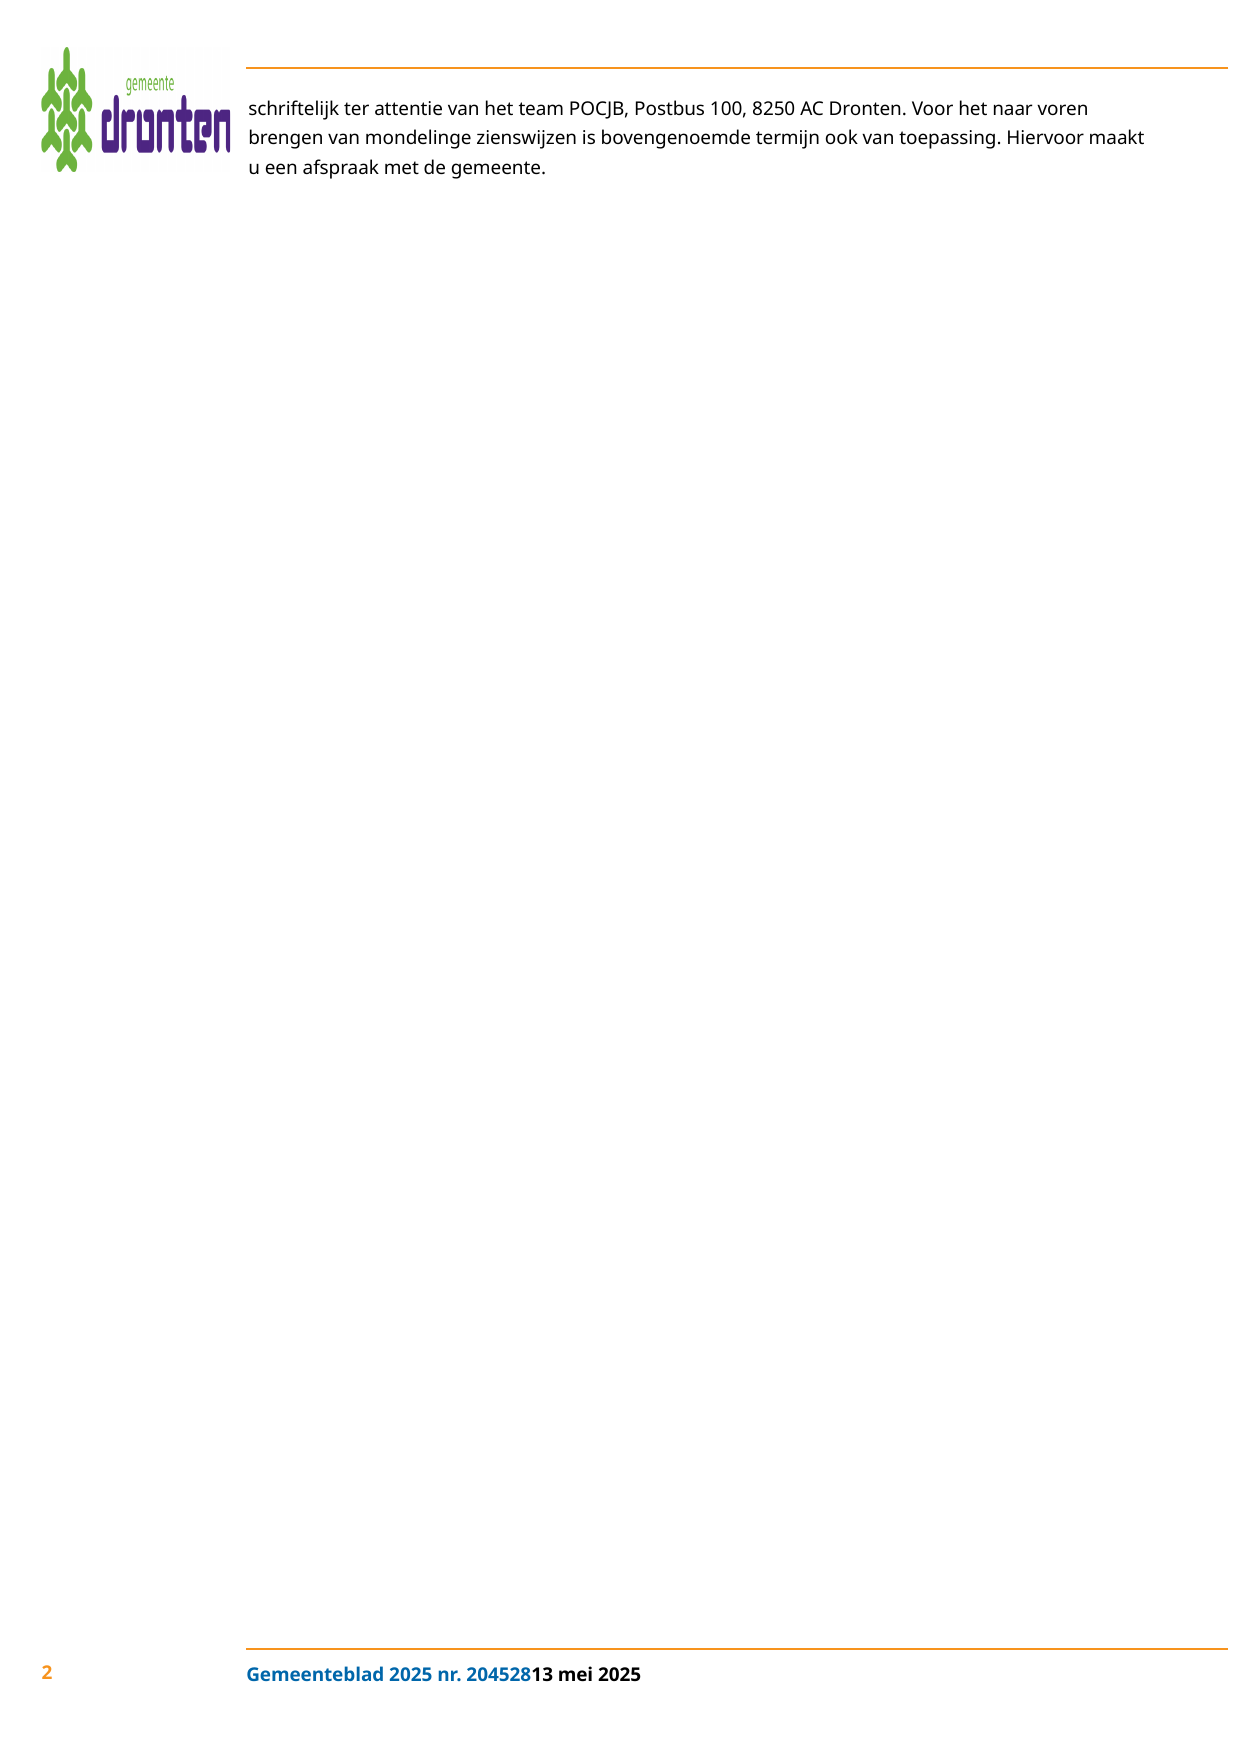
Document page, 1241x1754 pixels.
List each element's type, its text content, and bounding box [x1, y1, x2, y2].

picture [41, 47, 231, 172]
text schriftelijk ter attentie van het team POCJB, Postbus 100, 8250 AC Dronten. Voor het naar voren brengen van mondelinge zienswijzen is bovengenoemde termijn ook van toepassing. Hiervoor maakt u een afspraak met de gemeente. [248, 95, 1152, 180]
